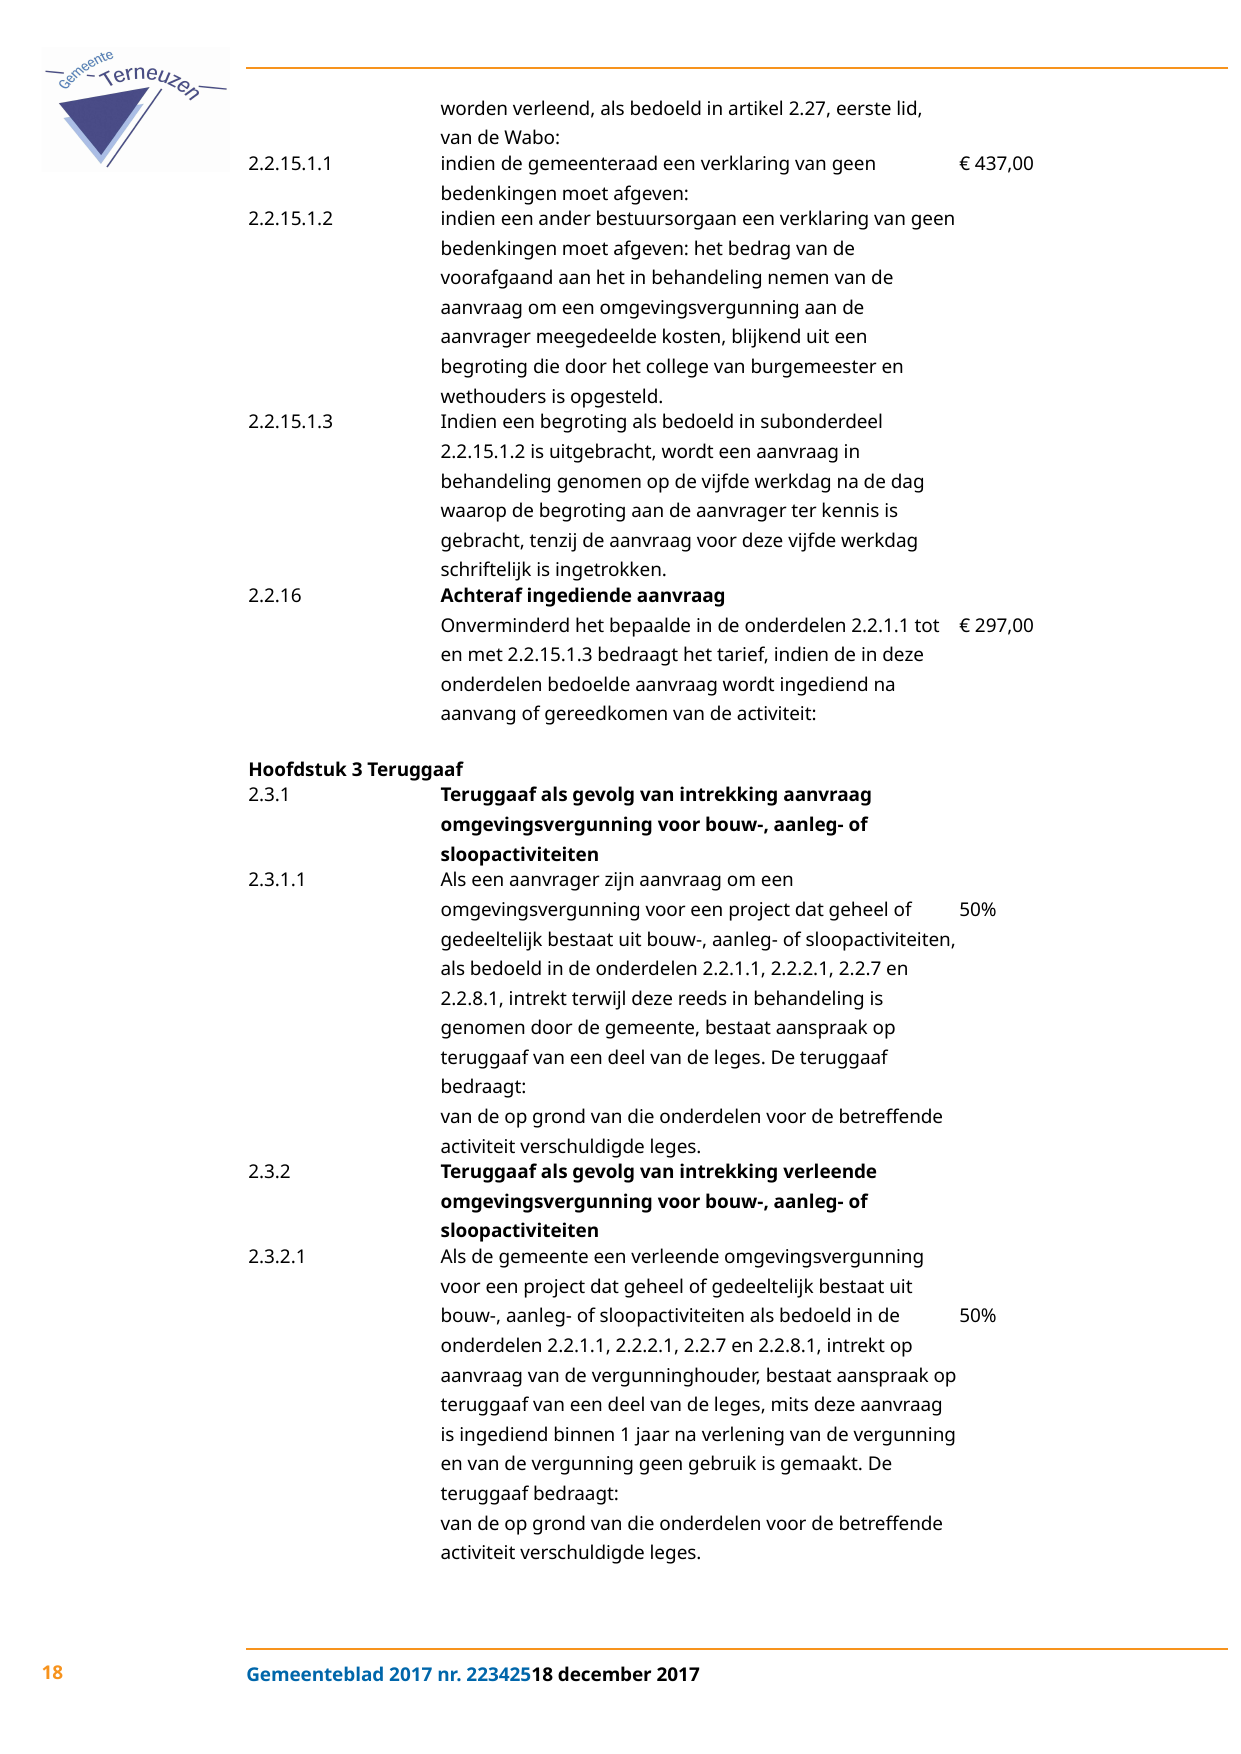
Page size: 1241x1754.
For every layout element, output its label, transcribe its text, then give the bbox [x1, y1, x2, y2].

table_cell [959, 95, 1152, 150]
table_cell [248, 95, 440, 150]
table_cell € 437,00 [959, 150, 1152, 205]
table_cell Hoofdstuk 3 Teruggaaf [248, 726, 1152, 782]
table_cell [959, 782, 1152, 867]
table_cell indien de gemeenteraad een verklaring van geen bedenkingen moet afgeven: [440, 150, 959, 205]
table_cell 50% [959, 867, 1152, 1158]
table_cell Als de gemeente een verleende omgevingsvergunning voor een project dat geheel of gedeeltelijk bestaat uit bouw-, aanleg- of sloopactiviteiten als bedoeld in de onderdelen 2.2.1.1, 2.2.2.1, 2.2.7 en 2.2.8.1, intrekt op aanvraag van de vergunninghouder, bestaat aanspraak op teruggaaf van een deel van de leges, mits deze aanvraag is ingediend binnen 1 jaar na verlening van de vergunning en van de vergunning geen gebruik is gemaakt. De teruggaaf bedraagt: van de op grond van die onderdelen voor de betreffende activiteit verschuldigde leges. [440, 1244, 959, 1594]
table_cell 2.2.16 [248, 582, 440, 726]
picture [41, 47, 231, 172]
table_cell 2.3.2.1 [248, 1244, 440, 1594]
table_cell 2.2.15.1.1 [248, 150, 440, 205]
table_cell Teruggaaf als gevolg van intrekking aanvraag omgevingsvergunning voor bouw-, aanleg- of sloopactiviteiten [440, 782, 959, 867]
table_cell 2.3.1 [248, 782, 440, 867]
table_cell Achteraf ingediende aanvraag Onverminderd het bepaalde in de onderdelen 2.2.1.1 tot en met 2.2.15.1.3 bedraagt het tarief, indien de in deze onderdelen bedoelde aanvraag wordt ingediend na aanvang of gereedkomen van de activiteit: [440, 582, 959, 726]
table_cell Indien een begroting als bedoeld in subonderdeel 2.2.15.1.2 is uitgebracht, wordt een aanvraag in behandeling genomen op de vijfde werkdag na de dag waarop de begroting aan de aanvrager ter kennis is gebracht, tenzij de aanvraag voor deze vijfde werkdag schriftelijk is ingetrokken. [440, 409, 959, 582]
table_cell [959, 205, 1152, 409]
table_cell indien een ander bestuursorgaan een verklaring van geen bedenkingen moet afgeven: het bedrag van de voorafgaand aan het in behandeling nemen van de aanvraag om een omgevingsvergunning aan de aanvrager meegedeelde kosten, blijkend uit een begroting die door het college van burgemeester en wethouders is opgesteld. [440, 205, 959, 409]
table_cell 2.3.2 [248, 1159, 440, 1243]
table_cell Teruggaaf als gevolg van intrekking verleende omgevingsvergunning voor bouw-, aanleg- of sloopactiviteiten [440, 1159, 959, 1243]
table_cell [959, 1159, 1152, 1243]
table_cell Als een aanvrager zijn aanvraag om een omgevingsvergunning voor een project dat geheel of gedeeltelijk bestaat uit bouw-, aanleg- of sloopactiviteiten, als bedoeld in de onderdelen 2.2.1.1, 2.2.2.1, 2.2.7 en 2.2.8.1, intrekt terwijl deze reeds in behandeling is genomen door de gemeente, bestaat aanspraak op teruggaaf van een deel van de leges. De teruggaaf bedraagt: van de op grond van die onderdelen voor de betreffende activiteit verschuldigde leges. [440, 867, 959, 1158]
table_cell € 297,00 [959, 582, 1152, 726]
table_cell [959, 409, 1152, 582]
table_cell 50% [959, 1244, 1152, 1594]
table_cell 2.2.15.1.2 [248, 205, 440, 409]
table_cell worden verleend, als bedoeld in artikel 2.27, eerste lid, van de Wabo: [440, 95, 959, 150]
table_cell 2.2.15.1.3 [248, 409, 440, 582]
table_cell 2.3.1.1 [248, 867, 440, 1158]
